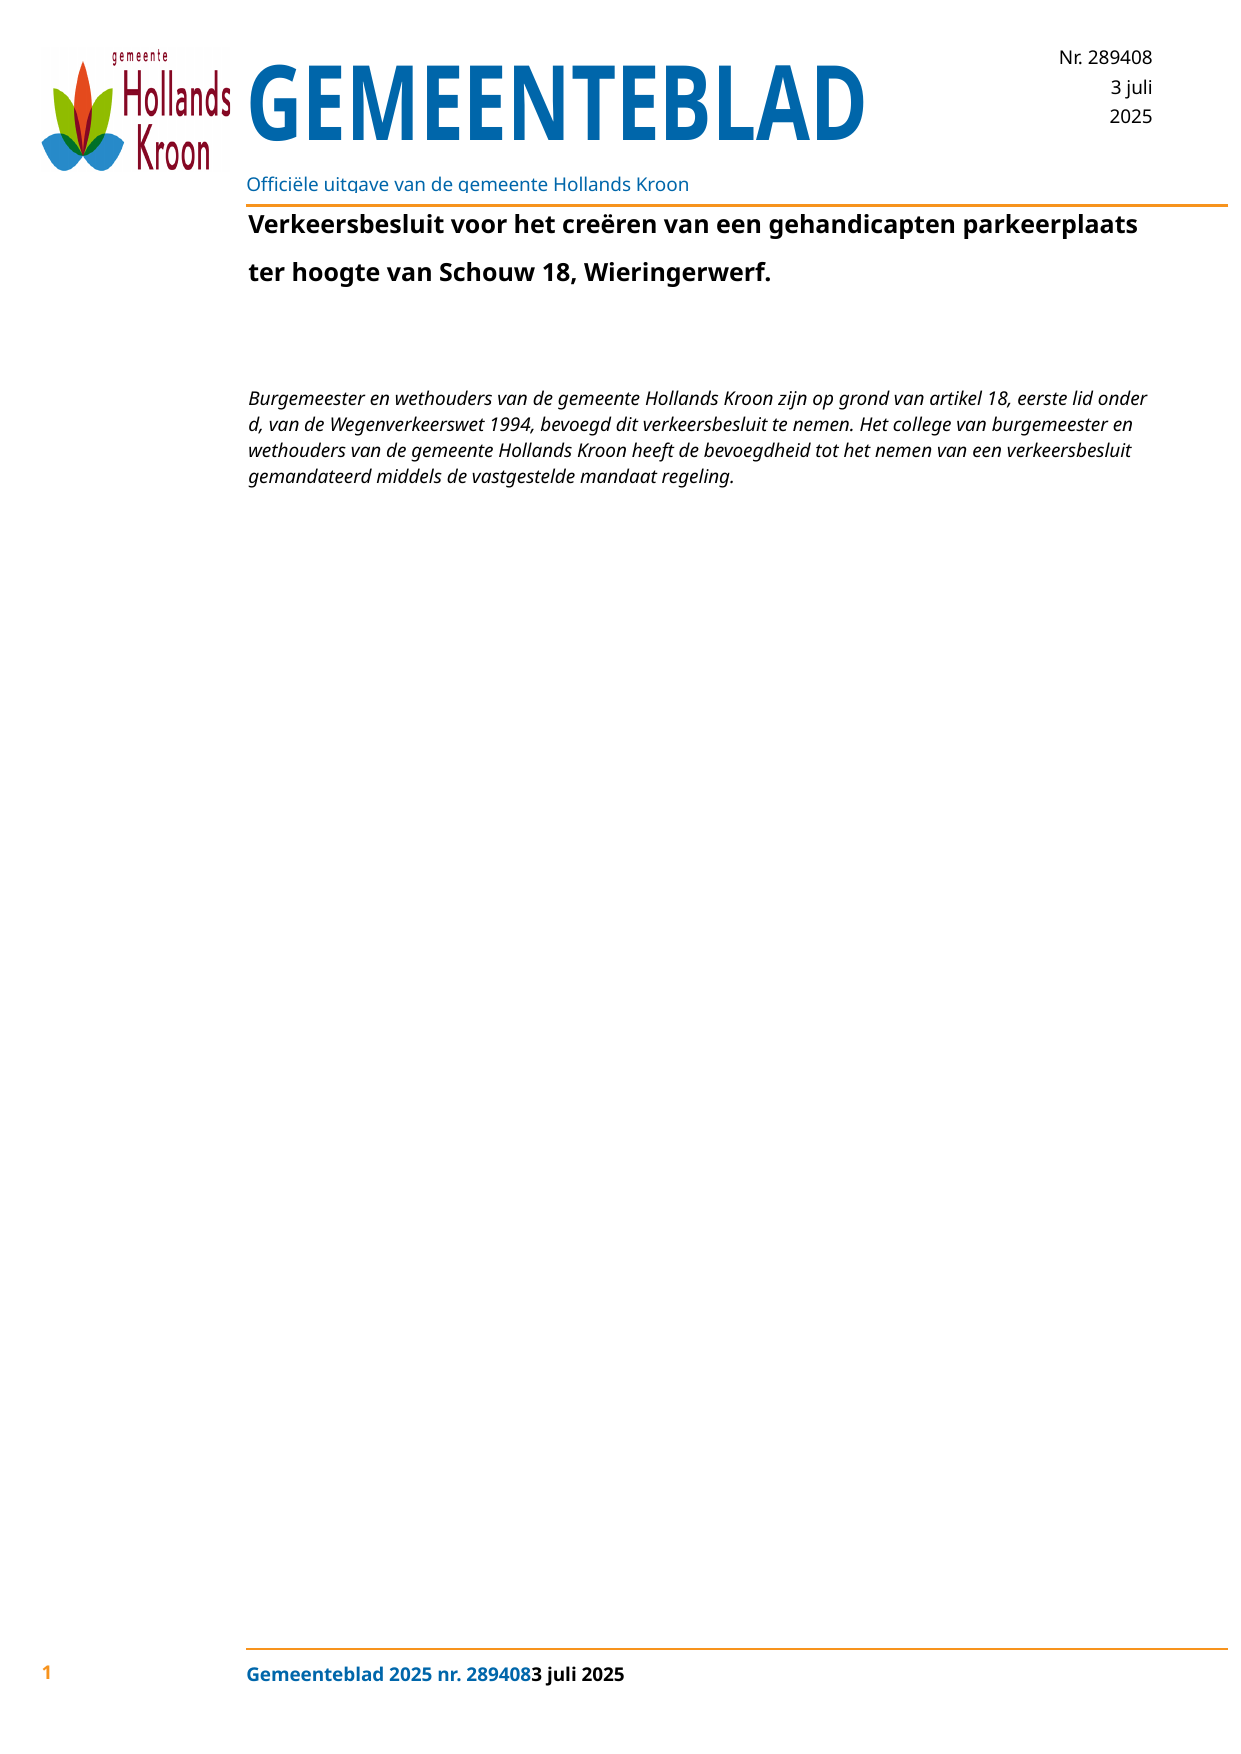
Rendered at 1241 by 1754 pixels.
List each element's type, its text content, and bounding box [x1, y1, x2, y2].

text Verkeersbesluit voor het creëren van een gehandicapten parkeerplaats ter hoogte van Schouw 18, Wieringerwerf. [248, 207, 1152, 288]
picture [41, 47, 231, 172]
text Burgemeester en wethouders van de gemeente Hollands Kroon zijn op grond van artikel 18, eerste lid onder d, van de Wegenverkeerswet 1994, bevoegd dit verkeersbesluit te nemen. Het college van burgemeester en wethouders van de gemeente Hollands Kroon heeft de bevoegdheid tot het nemen van een verkeersbesluit gemandateerd middels de vastgestelde mandaat regeling. [248, 386, 1152, 488]
